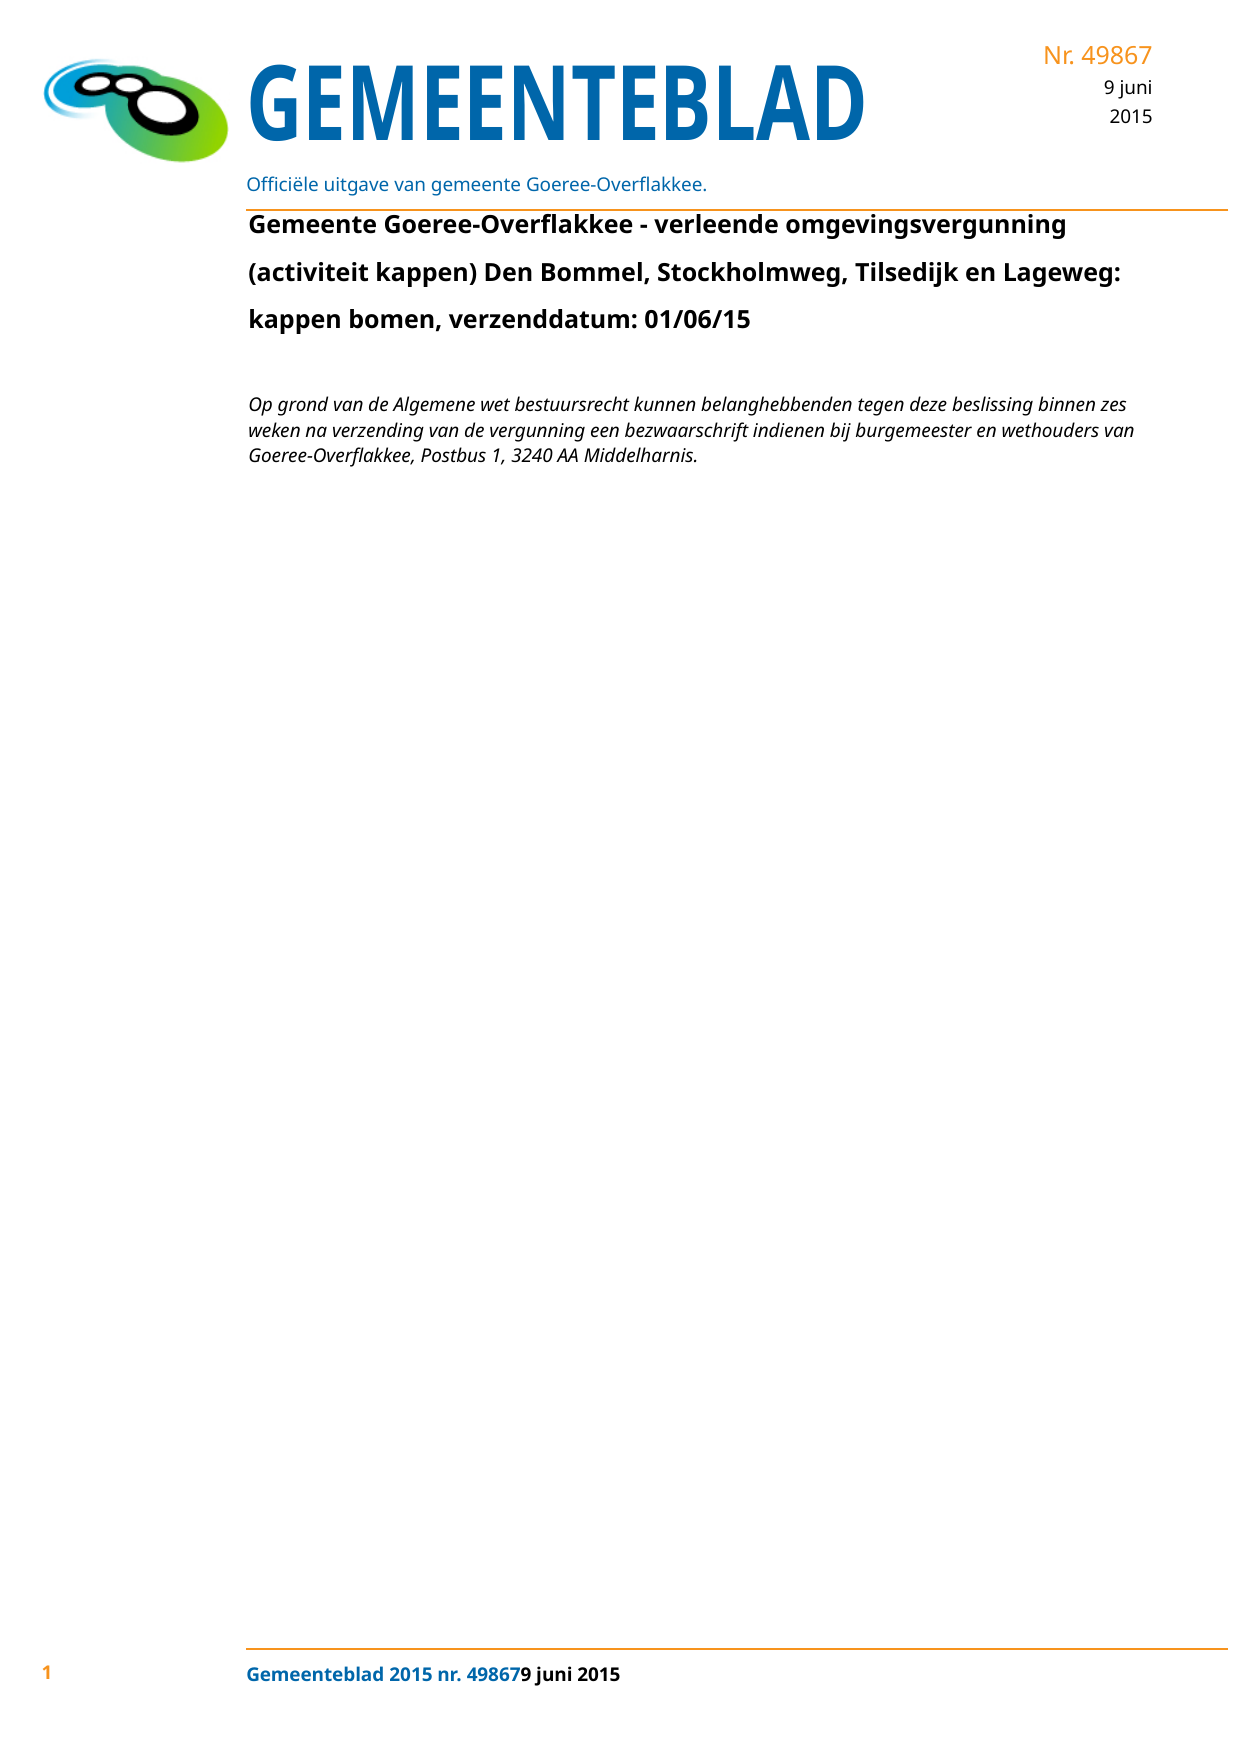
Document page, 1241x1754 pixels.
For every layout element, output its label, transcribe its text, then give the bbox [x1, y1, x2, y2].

picture [41, 47, 231, 172]
text Op grond van de Algemene wet bestuursrecht kunnen belanghebbenden tegen deze beslissing binnen zes weken na verzending van de vergunning een bezwaarschrift indienen bij burgemeester en wethouders van Goeree-Overflakkee, Postbus 1, 3240 AA Middelharnis. [248, 391, 1152, 468]
text Gemeente Goeree-Overflakkee - verleende omgevingsvergunning (activiteit kappen) Den Bommel, Stockholmweg, Tilsedijk en Lageweg: kappen bomen, verzenddatum: 01/06/15 [248, 211, 1152, 336]
